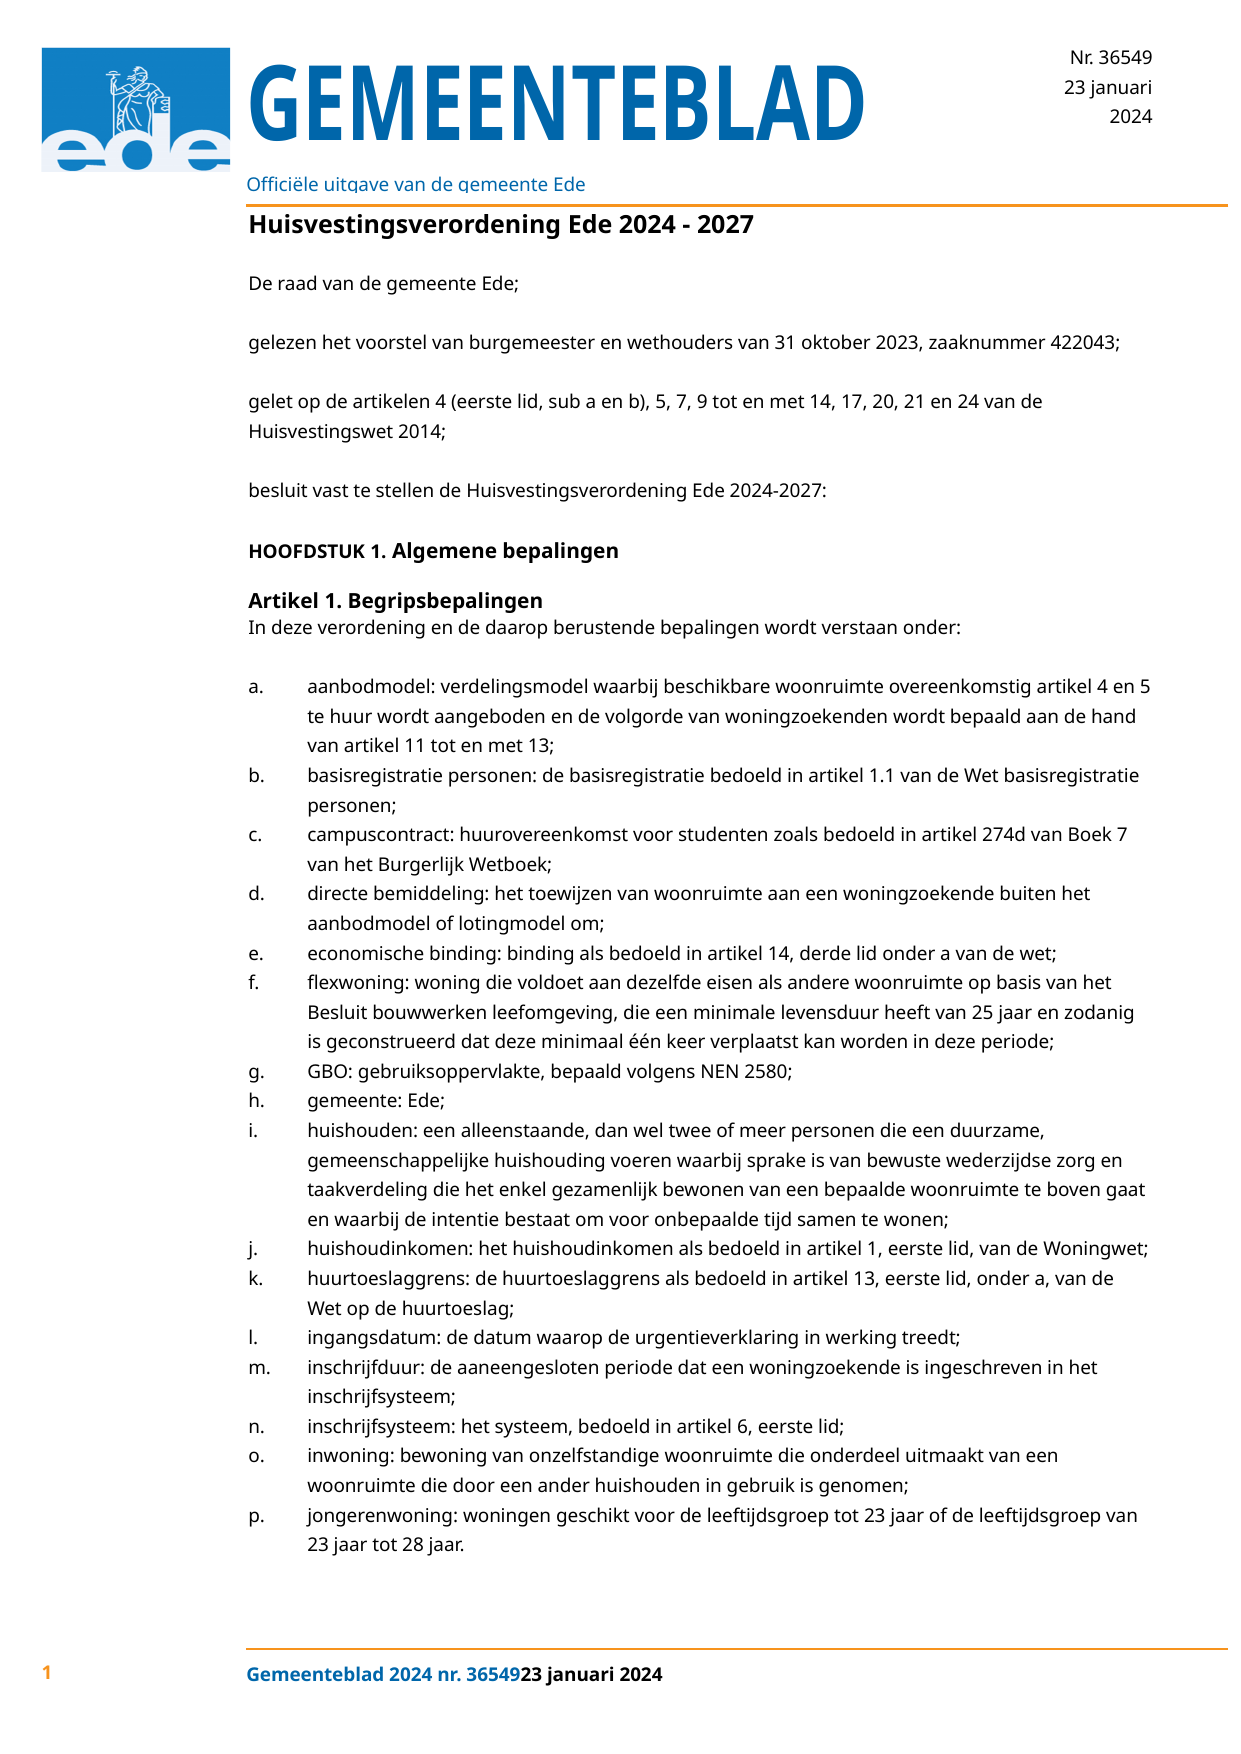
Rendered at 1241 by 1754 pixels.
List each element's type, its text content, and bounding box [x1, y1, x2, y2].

text gelet op de artikelen 4 (eerste lid, sub a en b), 5, 7, 9 tot en met 14, 17, 20, 21 en 24 van de Huisvestingswet 2014; [248, 389, 1152, 444]
text De raad van de gemeente Ede; [248, 270, 1152, 296]
text Artikel 1. Begripsbepalingen [248, 586, 1152, 614]
list basisregistratie personen: de basisregistratie bedoeld in artikel 1.1 van de Wet basisregistratie personen; [248, 762, 1152, 817]
list economische binding: binding als bedoeld in artikel 14, derde lid onder a van de wet; [248, 940, 1152, 965]
list inwoning: bewoning van onzelfstandige woonruimte die onderdeel uitmaakt van een woonruimte die door een ander huishouden in gebruik is genomen; [248, 1443, 1152, 1498]
list huishouden: een alleenstaande, dan wel twee of meer personen die een duurzame, gemeenschappelijke huishouding voeren waarbij sprake is van bewuste wederzijdse zorg en taakverdeling die het enkel gezamenlijk bewonen van een bepaalde woonruimte te boven gaat en waarbij de intentie bestaat om voor onbepaalde tijd samen te wonen; [248, 1117, 1152, 1232]
list ingangsdatum: de datum waarop de urgentieverklaring in werking treedt; [248, 1324, 1152, 1350]
list directe bemiddeling: het toewijzen van woonruimte aan een woningzoekende buiten het aanbodmodel of lotingmodel om; [248, 881, 1152, 936]
list inschrijfduur: de aaneengesloten periode dat een woningzoekende is ingeschreven in het inschrijfsysteem; [248, 1354, 1152, 1409]
text In deze verordening en de daarop berustende bepalingen wordt verstaan onder: [248, 614, 1152, 640]
list campuscontract: huurovereenkomst voor studenten zoals bedoeld in artikel 274d van Boek 7 van het Burgerlijk Wetboek; [248, 821, 1152, 877]
list huurtoeslaggrens: de huurtoeslaggrens als bedoeld in artikel 13, eerste lid, onder a, van de Wet op de huurtoeslag; [248, 1265, 1152, 1320]
list gemeente: Ede; [248, 1088, 1152, 1113]
picture [41, 47, 231, 172]
text Huisvestingsverordening Ede 2024 - 2027 [248, 207, 1152, 241]
list jongerenwoning: woningen geschikt voor de leeftijdsgroep tot 23 jaar of de leeftijdsgroep van 23 jaar tot 28 jaar. [248, 1502, 1152, 1557]
list aanbodmodel: verdelingsmodel waarbij beschikbare woonruimte overeenkomstig artikel 4 en 5 te huur wordt aangeboden en de volgorde van woningzoekenden wordt bepaald aan de hand van artikel 11 tot en met 13; [248, 673, 1152, 758]
list GBO: gebruiksoppervlakte, bepaald volgens NEN 2580; [248, 1058, 1152, 1084]
list flexwoning: woning die voldoet aan dezelfde eisen als andere woonruimte op basis van het Besluit bouwwerken leefomgeving, die een minimale levensduur heeft van 25 jaar en zodanig is geconstrueerd dat deze minimaal één keer verplaatst kan worden in deze periode; [248, 969, 1152, 1054]
text besluit vast te stellen de Huisvestingsverordening Ede 2024-2027: [248, 477, 1152, 503]
list huishoudinkomen: het huishoudinkomen als bedoeld in artikel 1, eerste lid, van de Woningwet; [248, 1236, 1152, 1261]
text gelezen het voorstel van burgemeester en wethouders van 31 oktober 2023, zaaknummer 422043; [248, 329, 1152, 355]
text HOOFDSTUK 1. Algemene bepalingen [248, 537, 1152, 565]
list inschrijfsysteem: het systeem, bedoeld in artikel 6, eerste lid; [248, 1413, 1152, 1439]
